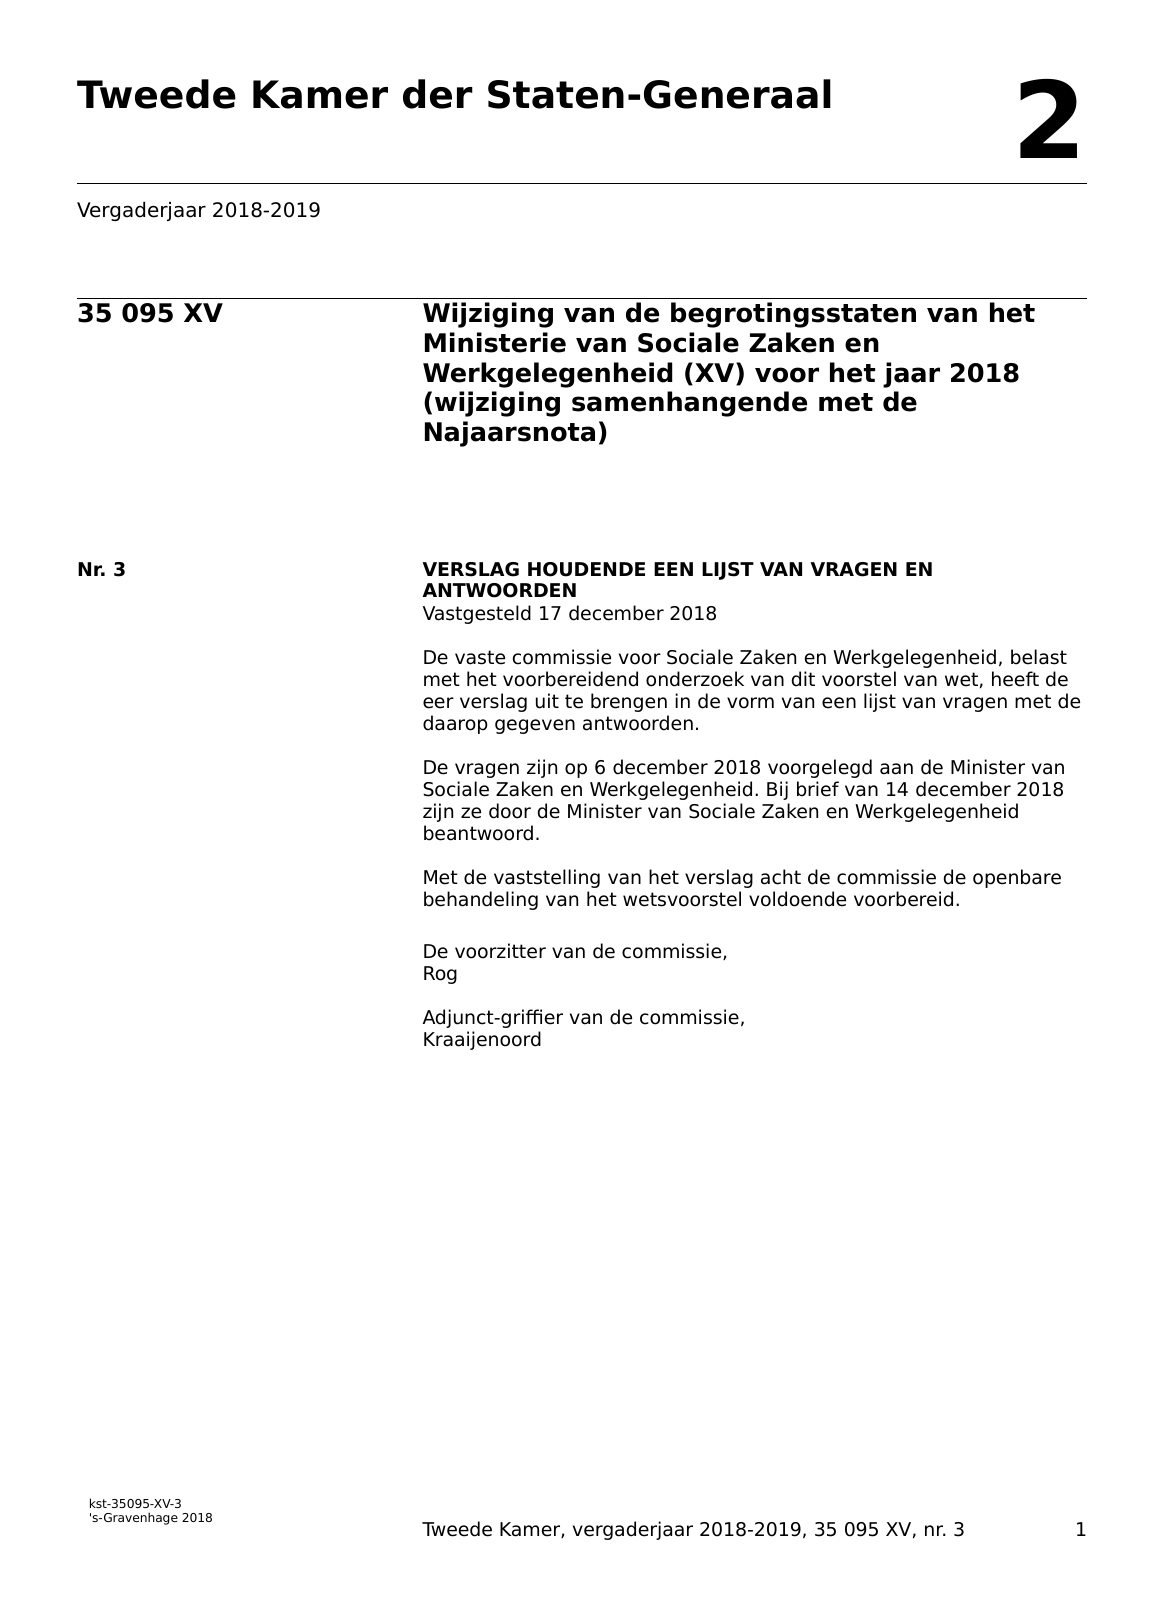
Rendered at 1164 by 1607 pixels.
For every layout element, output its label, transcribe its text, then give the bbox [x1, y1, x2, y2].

text De voorzitter van de commissie, Rog [422, 941, 1087, 985]
text De vaste commissie voor Sociale Zaken en Werkgelegenheid, belast met het voorbereidend onderzoek van dit voorstel van wet, heeft de eer verslag uit te brengen in de vorm van een lijst van vragen met de daarop gegeven antwoorden. [422, 647, 1087, 734]
subtitle Nr. 3 VERSLAG HOUDENDE EEN LIJST VAN VRAGEN EN ANTWOORDEN [77, 558, 1087, 602]
table_cell Vergaderjaar 2018-2019 [77, 184, 1087, 298]
text Met de vaststelling van het verslag acht de commissie de openbare behandeling van het wetsvoorstel voldoende voorbereid. [422, 867, 1087, 911]
text 's-Gravenhage 2018 [88, 1511, 323, 1525]
subtitle 35 095 XV Wijziging van de begrotingsstaten van het Ministerie van Sociale Zaken en Werkgelegenheid (XV) voor het jaar 2018 (wijziging samenhangende met de Najaarsnota) [77, 299, 1087, 447]
text Vastgesteld 17 december 2018 [422, 602, 1087, 624]
text Adjunct-griffier van de commissie, Kraaijenoord [422, 1007, 1087, 1051]
text kst-35095-XV-3 [88, 1497, 323, 1511]
table_header Tweede Kamer der Staten-Generaal [77, 59, 886, 183]
text De vragen zijn op 6 december 2018 voorgelegd aan de Minister van Sociale Zaken en Werkgelegenheid. Bij brief van 14 december 2018 zijn ze door de Minister van Sociale Zaken en Werkgelegenheid beantwoord. [422, 757, 1087, 844]
table_header 2 [886, 59, 1087, 183]
